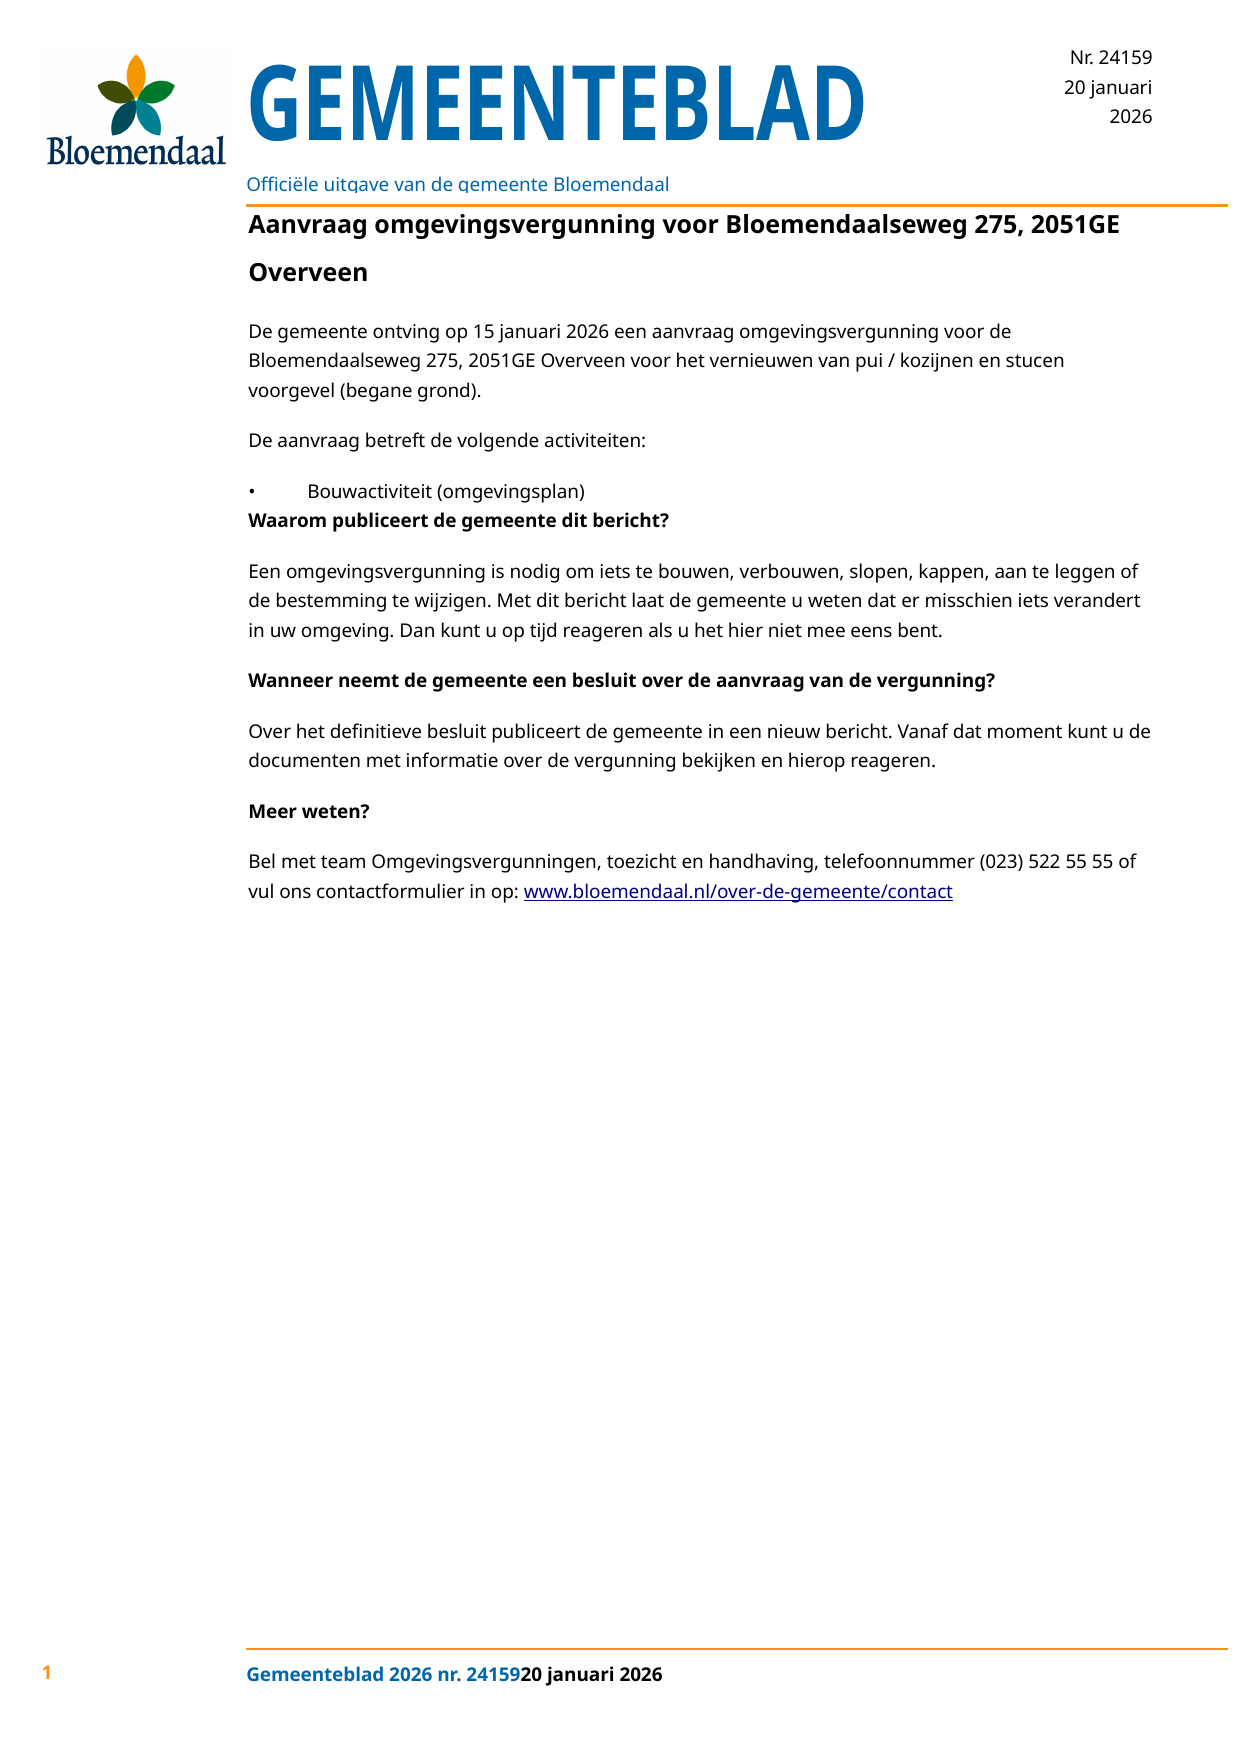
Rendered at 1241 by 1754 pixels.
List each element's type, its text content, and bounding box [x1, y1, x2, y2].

text Wanneer neemt de gemeente een besluit over de aanvraag van de vergunning? [248, 667, 1152, 693]
text De aanvraag betreft de volgende activiteiten: [248, 427, 1152, 453]
text Een omgevingsvergunning is nodig om iets te bouwen, verbouwen, slopen, kappen, aan te leggen of de bestemming te wijzigen. Met dit bericht laat de gemeente u weten dat er misschien iets verandert in uw omgeving. Dan kunt u op tijd reageren als u het hier niet mee eens bent. [248, 558, 1152, 643]
text Bel met team Omgevingsvergunningen, toezicht en handhaving, telefoonnummer (023) 522 55 55 of vul ons contactformulier in op: www.bloemendaal.nl/over-de-gemeente/contact [248, 848, 1152, 904]
text Aanvraag omgevingsvergunning voor Bloemendaalseweg 275, 2051GE Overveen [248, 207, 1152, 288]
list Bouwactiviteit (omgevingsplan) [248, 478, 1152, 504]
text De gemeente ontving op 15 januari 2026 een aanvraag omgevingsvergunning voor de Bloemendaalseweg 275, 2051GE Overveen voor het vernieuwen van pui / kozijnen en stucen voorgevel (begane grond). [248, 318, 1152, 403]
picture [41, 47, 231, 172]
text Over het definitieve besluit publiceert de gemeente in een nieuw bericht. Vanaf dat moment kunt u de documenten met informatie over de vergunning bekijken en hierop reageren. [248, 718, 1152, 773]
text Waarom publiceert de gemeente dit bericht? [248, 507, 1152, 533]
text Meer weten? [248, 798, 1152, 824]
